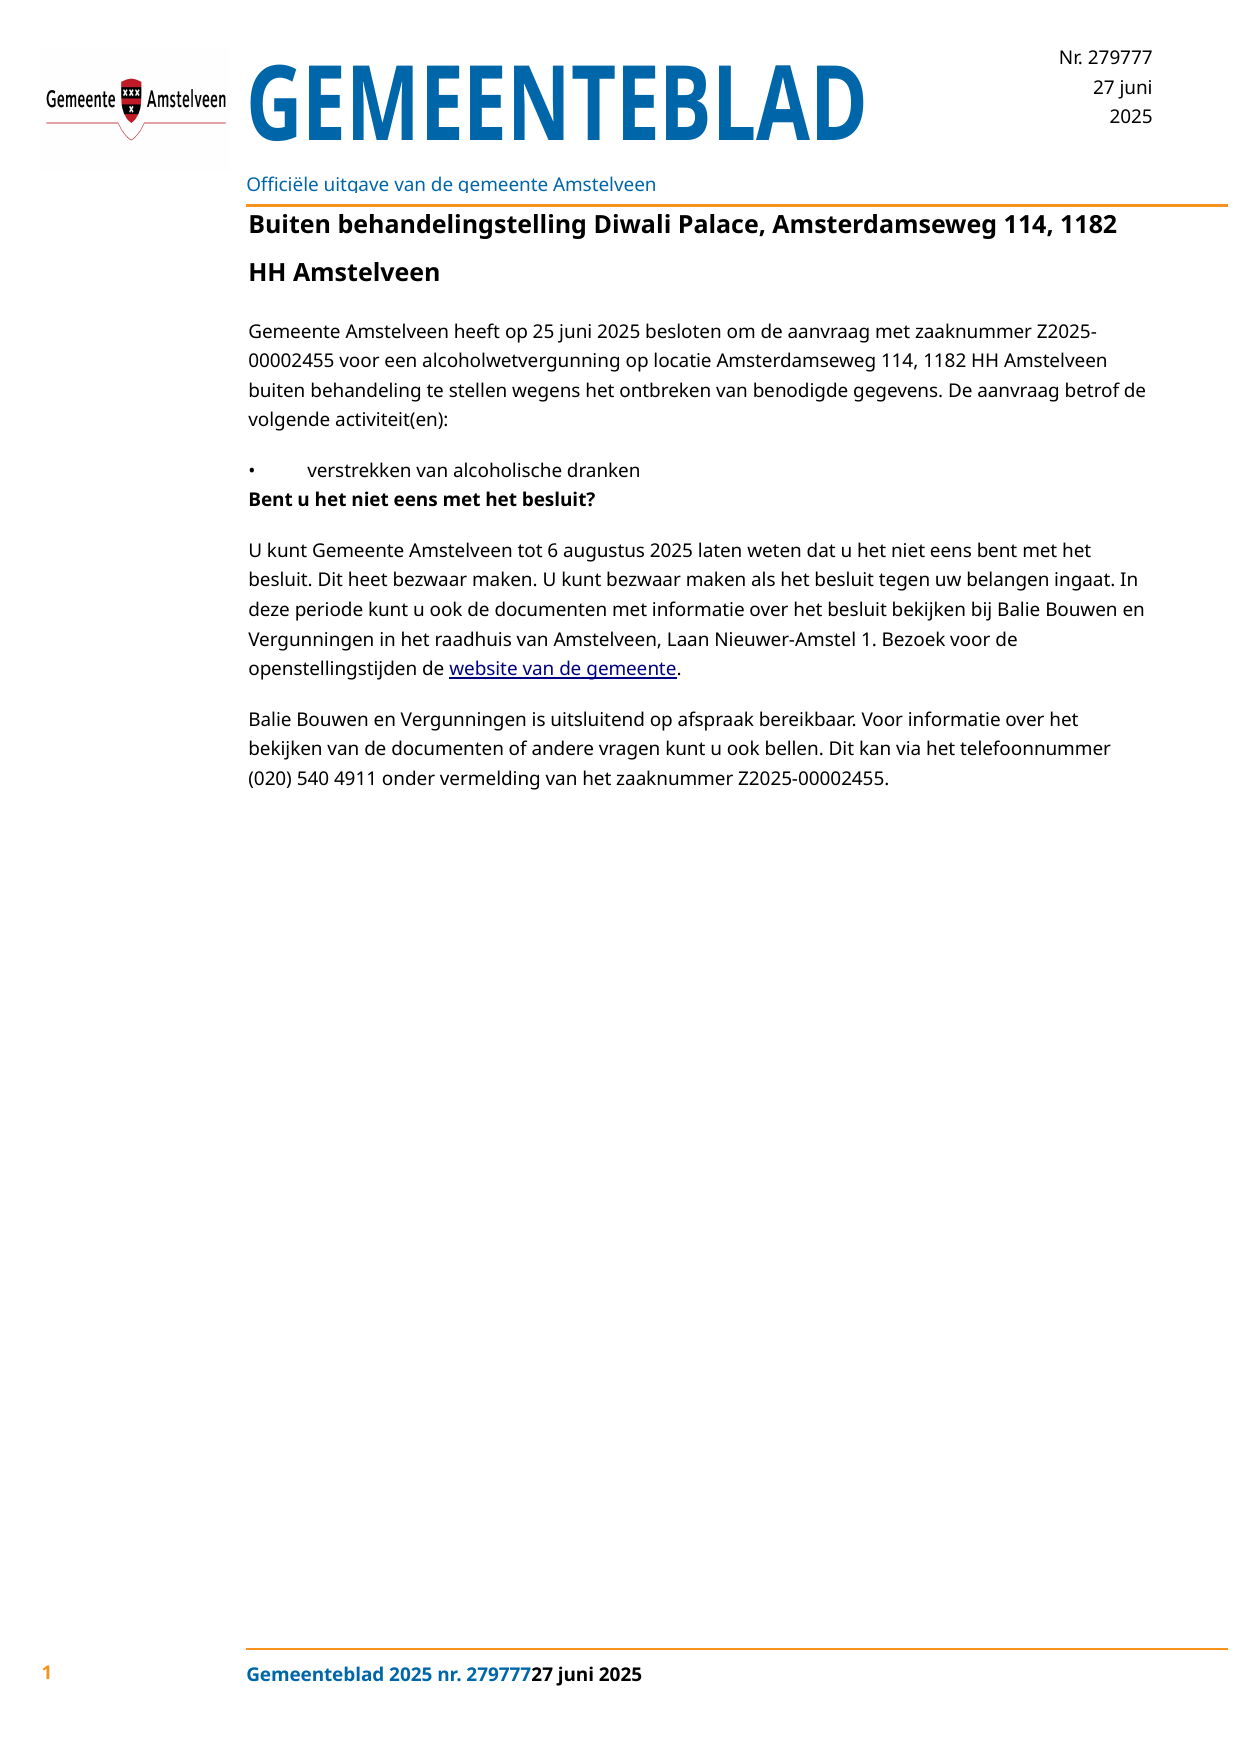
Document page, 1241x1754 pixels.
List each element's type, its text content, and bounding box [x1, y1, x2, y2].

text Bent u het niet eens met het besluit? [248, 487, 1152, 512]
list verstrekken van alcoholische dranken [248, 457, 1152, 483]
text Balie Bouwen en Vergunningen is uitsluitend op afspraak bereikbaar. Voor informatie over het bekijken van de documenten of andere vragen kunt u ook bellen. Dit kan via het telefoonnummer (020) 540 4911 onder vermelding van het zaaknummer Z2025-00002455. [248, 706, 1152, 791]
picture [41, 47, 231, 172]
text Buiten behandelingstelling Diwali Palace, Amsterdamseweg 114, 1182 HH Amstelveen [248, 207, 1152, 288]
text U kunt Gemeente Amstelveen tot 6 augustus 2025 laten weten dat u het niet eens bent met het besluit. Dit heet bezwaar maken. U kunt bezwaar maken als het besluit tegen uw belangen ingaat. In deze periode kunt u ook de documenten met informatie over het besluit bekijken bij Balie Bouwen en Vergunningen in het raadhuis van Amstelveen, Laan Nieuwer-Amstel 1. Bezoek voor de openstellingstijden de website van de gemeente. [248, 537, 1152, 681]
text Gemeente Amstelveen heeft op 25 juni 2025 besloten om de aanvraag met zaaknummer Z2025-00002455 voor een alcoholwetvergunning op locatie Amsterdamseweg 114, 1182 HH Amstelveen buiten behandeling te stellen wegens het ontbreken van benodigde gegevens. De aanvraag betrof de volgende activiteit(en): [248, 318, 1152, 432]
